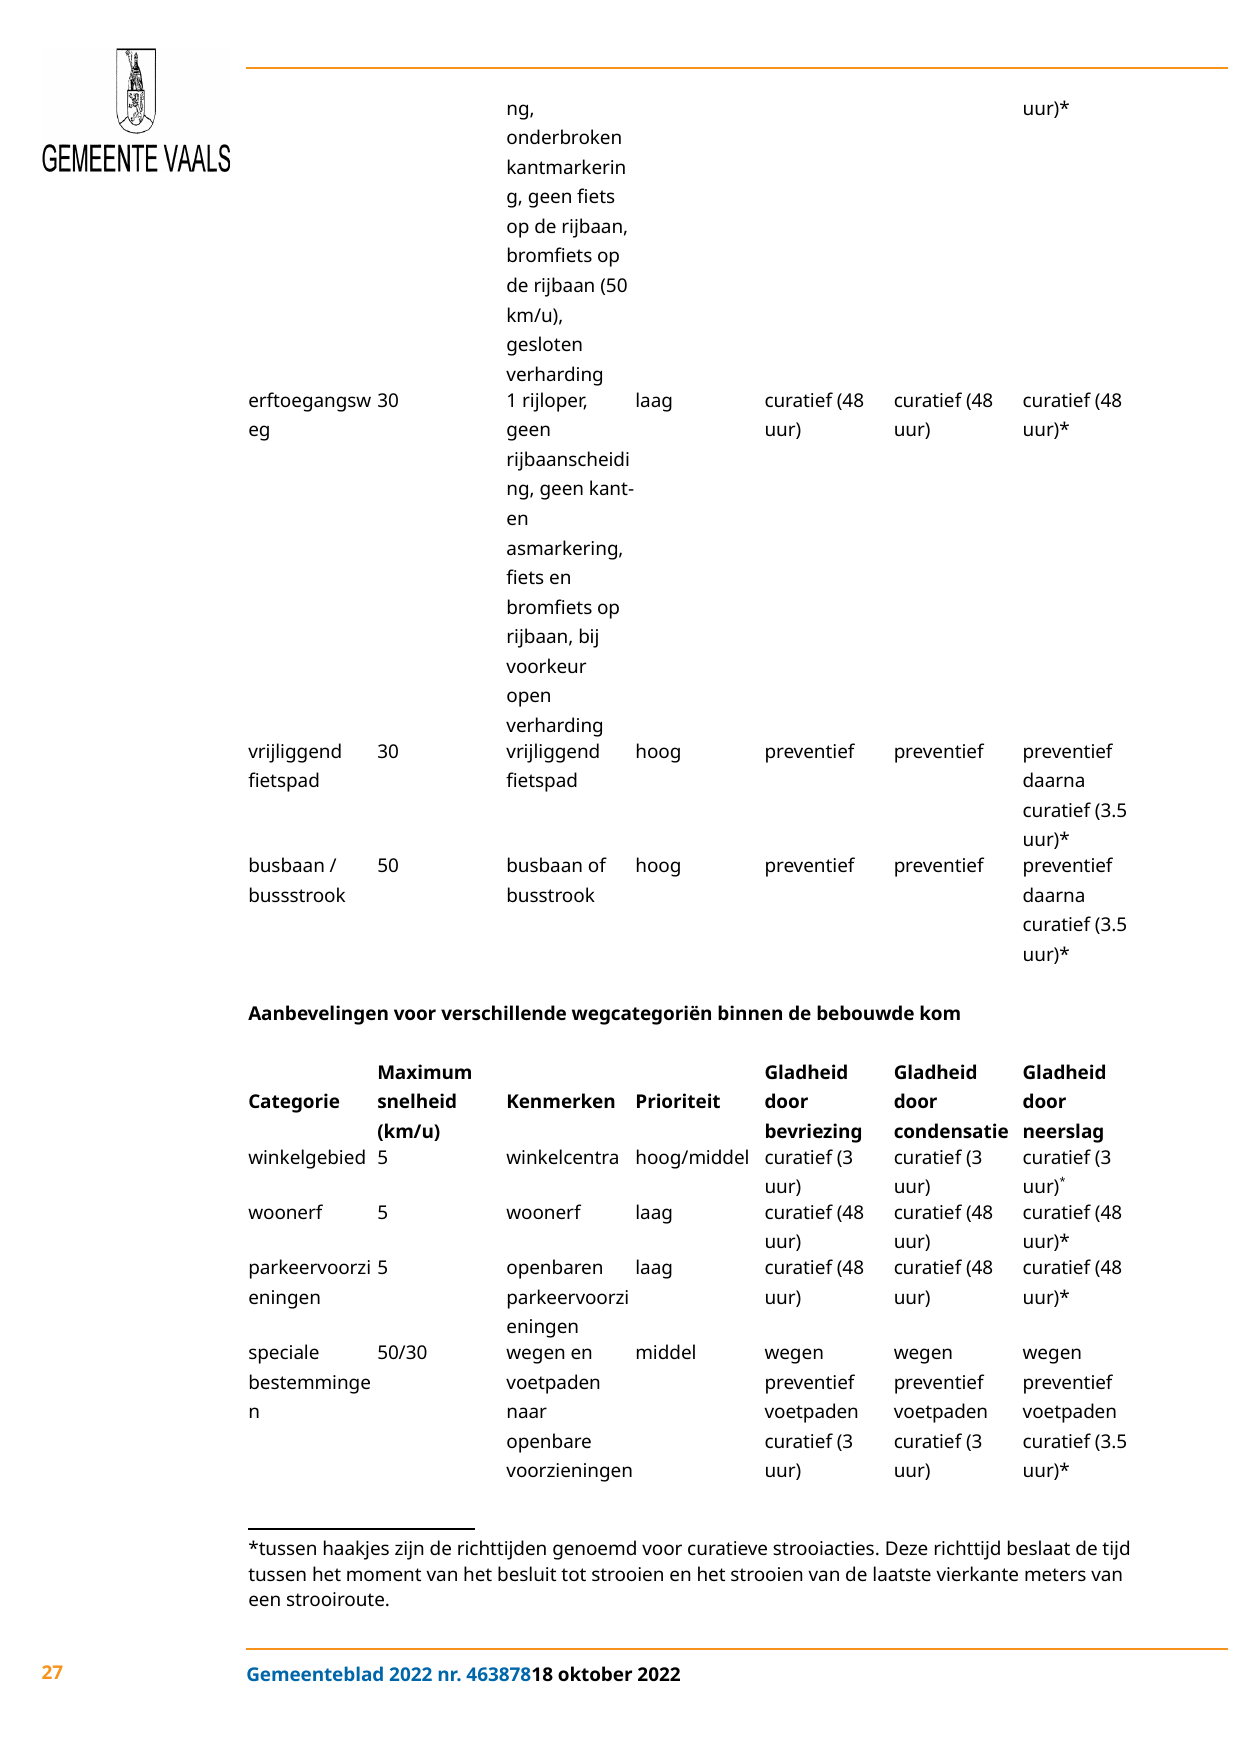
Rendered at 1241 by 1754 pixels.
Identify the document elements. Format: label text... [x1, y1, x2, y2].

table_cell preventief [894, 738, 1022, 852]
table_cell preventief [894, 853, 1022, 967]
table_cell curatief (48 uur)* [1023, 1199, 1152, 1254]
table_cell 30 [377, 738, 506, 852]
table_cell uur)* [1023, 95, 1152, 387]
table_header Gladheid door neerslag [1023, 1059, 1152, 1144]
table_cell laag [635, 1255, 764, 1339]
table_cell curatief (48 uur)* [1023, 387, 1152, 738]
table_header Gladheid door condensatie [894, 1059, 1022, 1144]
table_cell curatief (48 uur) [764, 1199, 893, 1254]
table_cell preventief daarna curatief (3.5 uur)* [1023, 738, 1152, 852]
table_cell [635, 95, 764, 387]
table_cell openbaren parkeervoorzieningen [506, 1255, 635, 1339]
table_cell preventief daarna curatief (3.5 uur)* [1023, 853, 1152, 967]
picture [41, 47, 231, 172]
table_cell parkeervoorzieningen [248, 1255, 377, 1339]
table_cell middel [635, 1339, 764, 1483]
table_cell woonerf [248, 1199, 377, 1254]
table_cell 5 [377, 1255, 506, 1339]
table_cell wegen preventief voetpaden curatief (3 uur) [764, 1339, 893, 1483]
table_cell [377, 95, 506, 387]
table_cell curatief (48 uur) [894, 387, 1022, 738]
table_cell curatief (3 uur) [1023, 1144, 1152, 1199]
table_header Gladheid door bevriezing [764, 1059, 893, 1144]
table_cell wegen preventief voetpaden curatief (3.5 uur)* [1023, 1339, 1152, 1483]
table_cell curatief (3 uur) [894, 1144, 1022, 1199]
text Aanbevelingen voor verschillende wegcategoriën binnen de bebouwde kom [248, 1000, 1152, 1025]
table_cell vrijliggend fietspad [248, 738, 377, 852]
table_cell curatief (48 uur) [764, 387, 893, 738]
table_cell hoog [635, 738, 764, 852]
table_cell busbaan of busstrook [506, 853, 635, 967]
table_cell preventief [764, 738, 893, 852]
table_cell 30 [377, 387, 506, 738]
table_cell 5 [377, 1199, 506, 1254]
table_cell speciale bestemmingen [248, 1339, 377, 1483]
table_cell [764, 95, 893, 387]
table_cell 5 [377, 1144, 506, 1199]
table_cell erftoegangsweg [248, 387, 377, 738]
table_header Categorie [248, 1059, 377, 1144]
table_cell [248, 95, 377, 387]
table_header Prioriteit [635, 1059, 764, 1144]
table_cell laag [635, 1199, 764, 1254]
table_cell curatief (48 uur)* [1023, 1255, 1152, 1339]
table_header Kenmerken [506, 1059, 635, 1144]
table_cell hoog [635, 853, 764, 967]
table_cell curatief (3 uur) [764, 1144, 893, 1199]
table_cell woonerf [506, 1199, 635, 1254]
table_cell curatief (48 uur) [764, 1255, 893, 1339]
table_cell ng, onderbroken kantmarkering, geen fiets op de rijbaan, bromfiets op de rijbaan (50 km/u), gesloten verharding [506, 95, 635, 387]
table_cell vrijliggend fietspad [506, 738, 635, 852]
table_cell busbaan / bussstrook [248, 853, 377, 967]
table_cell hoog/middel [635, 1144, 764, 1199]
table_cell 1 rijloper, geen rijbaanscheiding, geen kant- en asmarkering, fiets en bromfiets op rijbaan, bij voorkeur open verharding [506, 387, 635, 738]
table_cell [894, 95, 1022, 387]
table_cell 50/30 [377, 1339, 506, 1483]
table_cell curatief (48 uur) [894, 1255, 1022, 1339]
table_cell winkelcentra [506, 1144, 635, 1199]
table_cell wegen preventief voetpaden curatief (3 uur) [894, 1339, 1022, 1483]
table_header Maximum snelheid (km/u) [377, 1059, 506, 1144]
table_cell wegen en voetpaden naar openbare voorzieningen [506, 1339, 635, 1483]
table_cell curatief (48 uur) [894, 1199, 1022, 1254]
table_cell laag [635, 387, 764, 738]
table_cell winkelgebied [248, 1144, 377, 1199]
table_cell preventief [764, 853, 893, 967]
table_cell 50 [377, 853, 506, 967]
